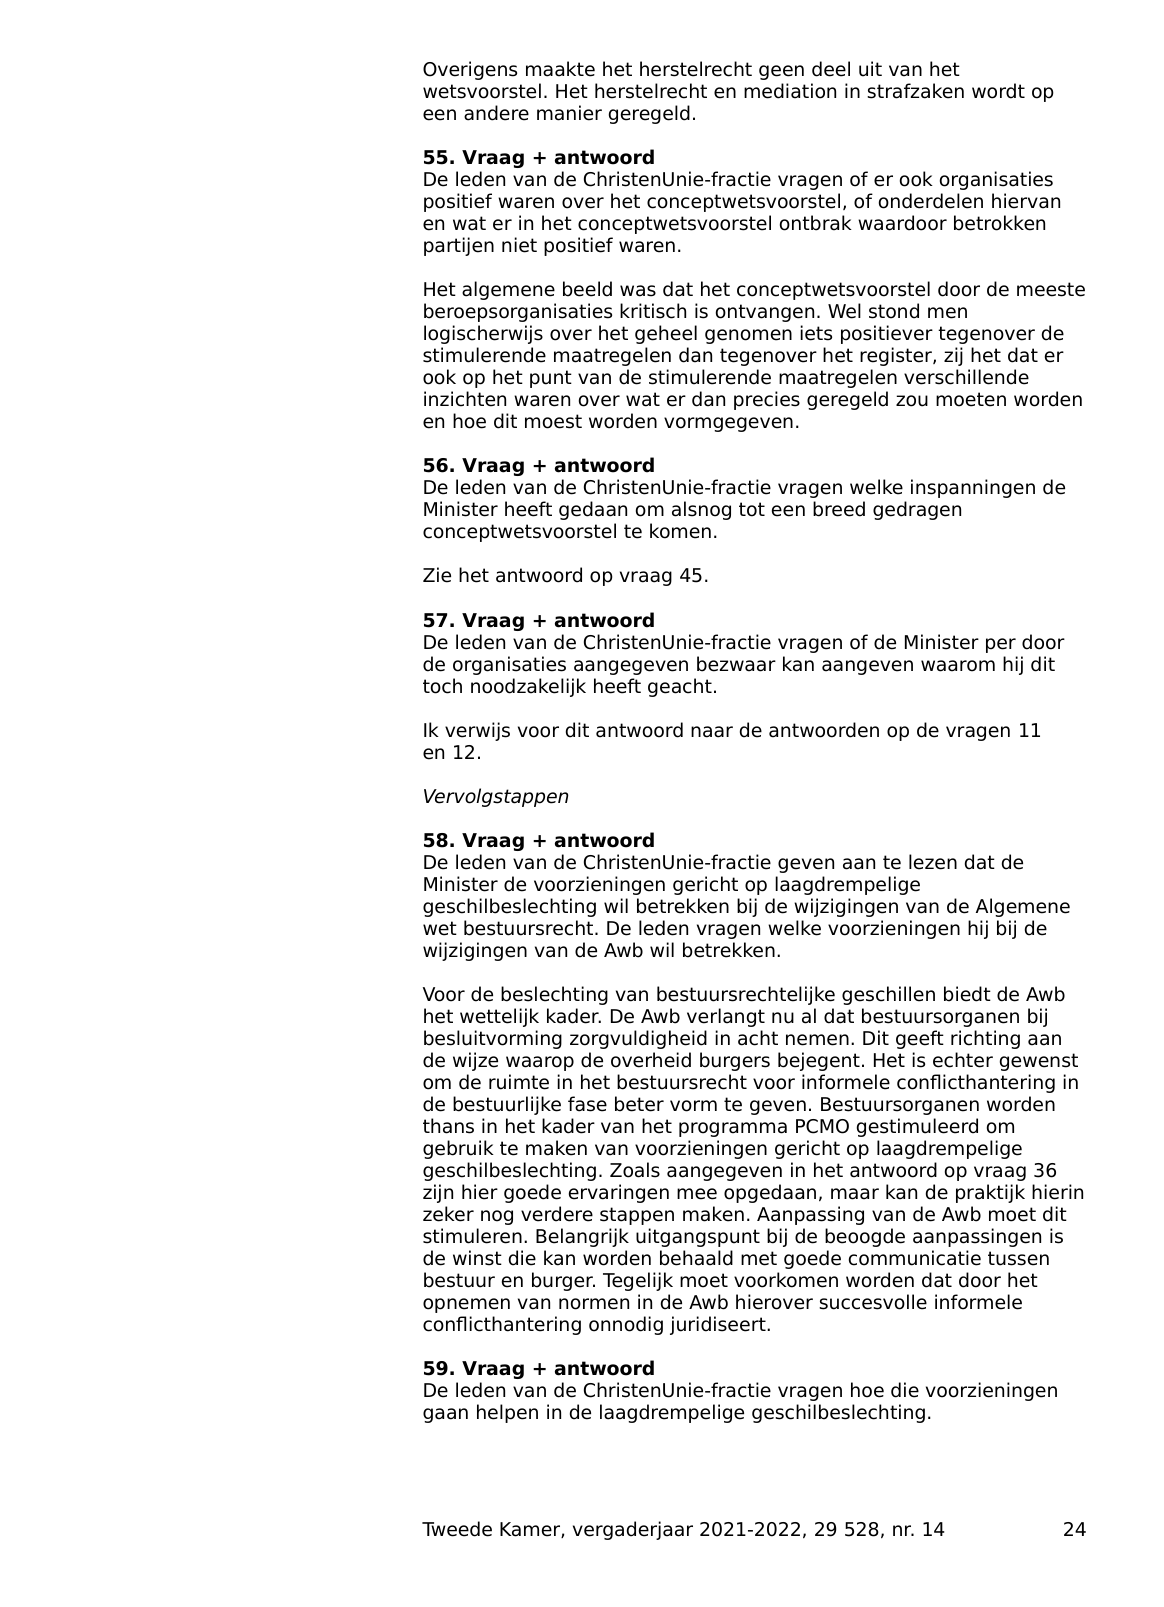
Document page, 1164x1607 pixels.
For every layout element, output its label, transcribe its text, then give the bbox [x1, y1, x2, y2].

subtitle 55. Vraag + antwoord [422, 147, 1087, 169]
text De leden van de ChristenUnie-fractie geven aan te lezen dat de Minister de voorzieningen gericht op laagdrempelige geschilbeslechting wil betrekken bij de wijzigingen van de Algemene wet bestuursrecht. De leden vragen welke voorzieningen hij bij de wijzigingen van de Awb wil betrekken. [422, 852, 1087, 962]
text Het algemene beeld was dat het conceptwetsvoorstel door de meeste beroepsorganisaties kritisch is ontvangen. Wel stond men logischerwijs over het geheel genomen iets positiever tegenover de stimulerende maatregelen dan tegenover het register, zij het dat er ook op het punt van de stimulerende maatregelen verschillende inzichten waren over wat er dan precies geregeld zou moeten worden en hoe dit moest worden vormgegeven. [422, 279, 1087, 433]
subtitle 57. Vraag + antwoord [422, 609, 1087, 632]
text Zie het antwoord op vraag 45. [422, 565, 1087, 587]
subtitle Vervolgstappen [422, 786, 1087, 808]
text Ik verwijs voor dit antwoord naar de antwoorden op de vragen 11 en 12. [422, 720, 1087, 764]
text De leden van de ChristenUnie-fractie vragen welke inspanningen de Minister heeft gedaan om alsnog tot een breed gedragen conceptwetsvoorstel te komen. [422, 477, 1087, 543]
subtitle 56. Vraag + antwoord [422, 455, 1087, 477]
text Overigens maakte het herstelrecht geen deel uit van het wetsvoorstel. Het herstelrecht en mediation in strafzaken wordt op een andere manier geregeld. [422, 59, 1087, 125]
text De leden van de ChristenUnie-fractie vragen of er ook organisaties positief waren over het conceptwetsvoorstel, of onderdelen hiervan en wat er in het conceptwetsvoorstel ontbrak waardoor betrokken partijen niet positief waren. [422, 169, 1087, 257]
text Voor de beslechting van bestuursrechtelijke geschillen biedt de Awb het wettelijk kader. De Awb verlangt nu al dat bestuursorganen bij besluitvorming zorgvuldigheid in acht nemen. Dit geeft richting aan de wijze waarop de overheid burgers bejegent. Het is echter gewenst om de ruimte in het bestuursrecht voor informele conflicthantering in de bestuurlijke fase beter vorm te geven. Bestuursorganen worden thans in het kader van het programma PCMO gestimuleerd om gebruik te maken van voorzieningen gericht op laagdrempelige geschilbeslechting. Zoals aangegeven in het antwoord op vraag 36 zijn hier goede ervaringen mee opgedaan, maar kan de praktijk hierin zeker nog verdere stappen maken. Aanpassing van de Awb moet dit stimuleren. Belangrijk uitgangspunt bij de beoogde aanpassingen is de winst die kan worden behaald met goede communicatie tussen bestuur en burger. Tegelijk moet voorkomen worden dat door het opnemen van normen in de Awb hierover succesvolle informele conflicthantering onnodig juridiseert. [422, 984, 1087, 1336]
subtitle 59. Vraag + antwoord [422, 1358, 1087, 1380]
text De leden van de ChristenUnie-fractie vragen hoe die voorzieningen gaan helpen in de laagdrempelige geschilbeslechting. [422, 1380, 1087, 1424]
subtitle 58. Vraag + antwoord [422, 830, 1087, 852]
text De leden van de ChristenUnie-fractie vragen of de Minister per door de organisaties aangegeven bezwaar kan aangeven waarom hij dit toch noodzakelijk heeft geacht. [422, 632, 1087, 697]
